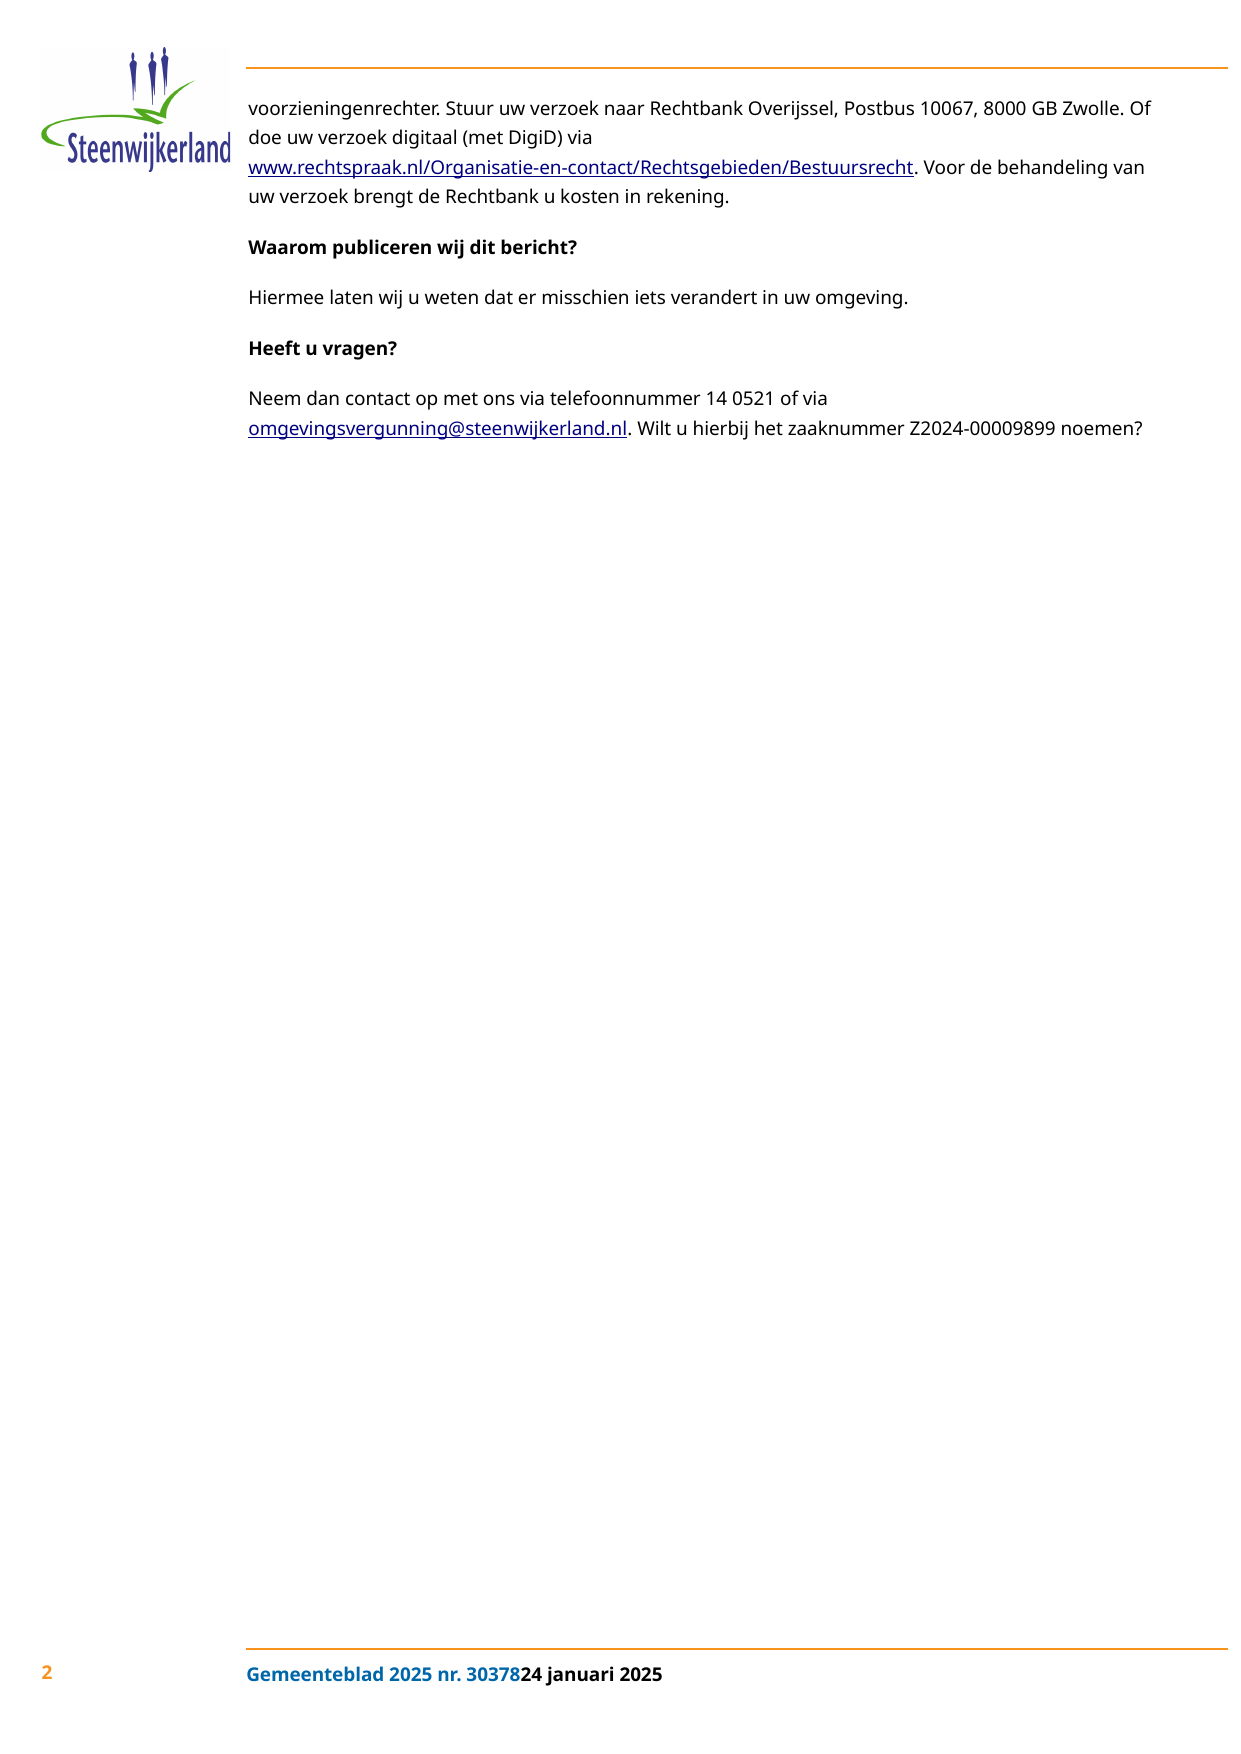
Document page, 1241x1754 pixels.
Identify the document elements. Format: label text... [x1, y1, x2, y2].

text Heeft u vragen? [248, 335, 1152, 361]
text voorzieningenrechter. Stuur uw verzoek naar Rechtbank Overijssel, Postbus 10067, 8000 GB Zwolle. Of doe uw verzoek digitaal (met DigiD) via www.rechtspraak.nl/Organisatie-en-contact/Rechtsgebieden/Bestuursrecht. Voor de behandeling van uw verzoek brengt de Rechtbank u kosten in rekening. [248, 95, 1152, 209]
text Neem dan contact op met ons via telefoonnummer 14 0521 of via omgevingsvergunning@steenwijkerland.nl. Wilt u hierbij het zaaknummer Z2024-00009899 noemen? [248, 385, 1152, 441]
text Hiermee laten wij u weten dat er misschien iets verandert in uw omgeving. [248, 284, 1152, 310]
text Waarom publiceren wij dit bericht? [248, 234, 1152, 260]
picture [41, 47, 231, 172]
